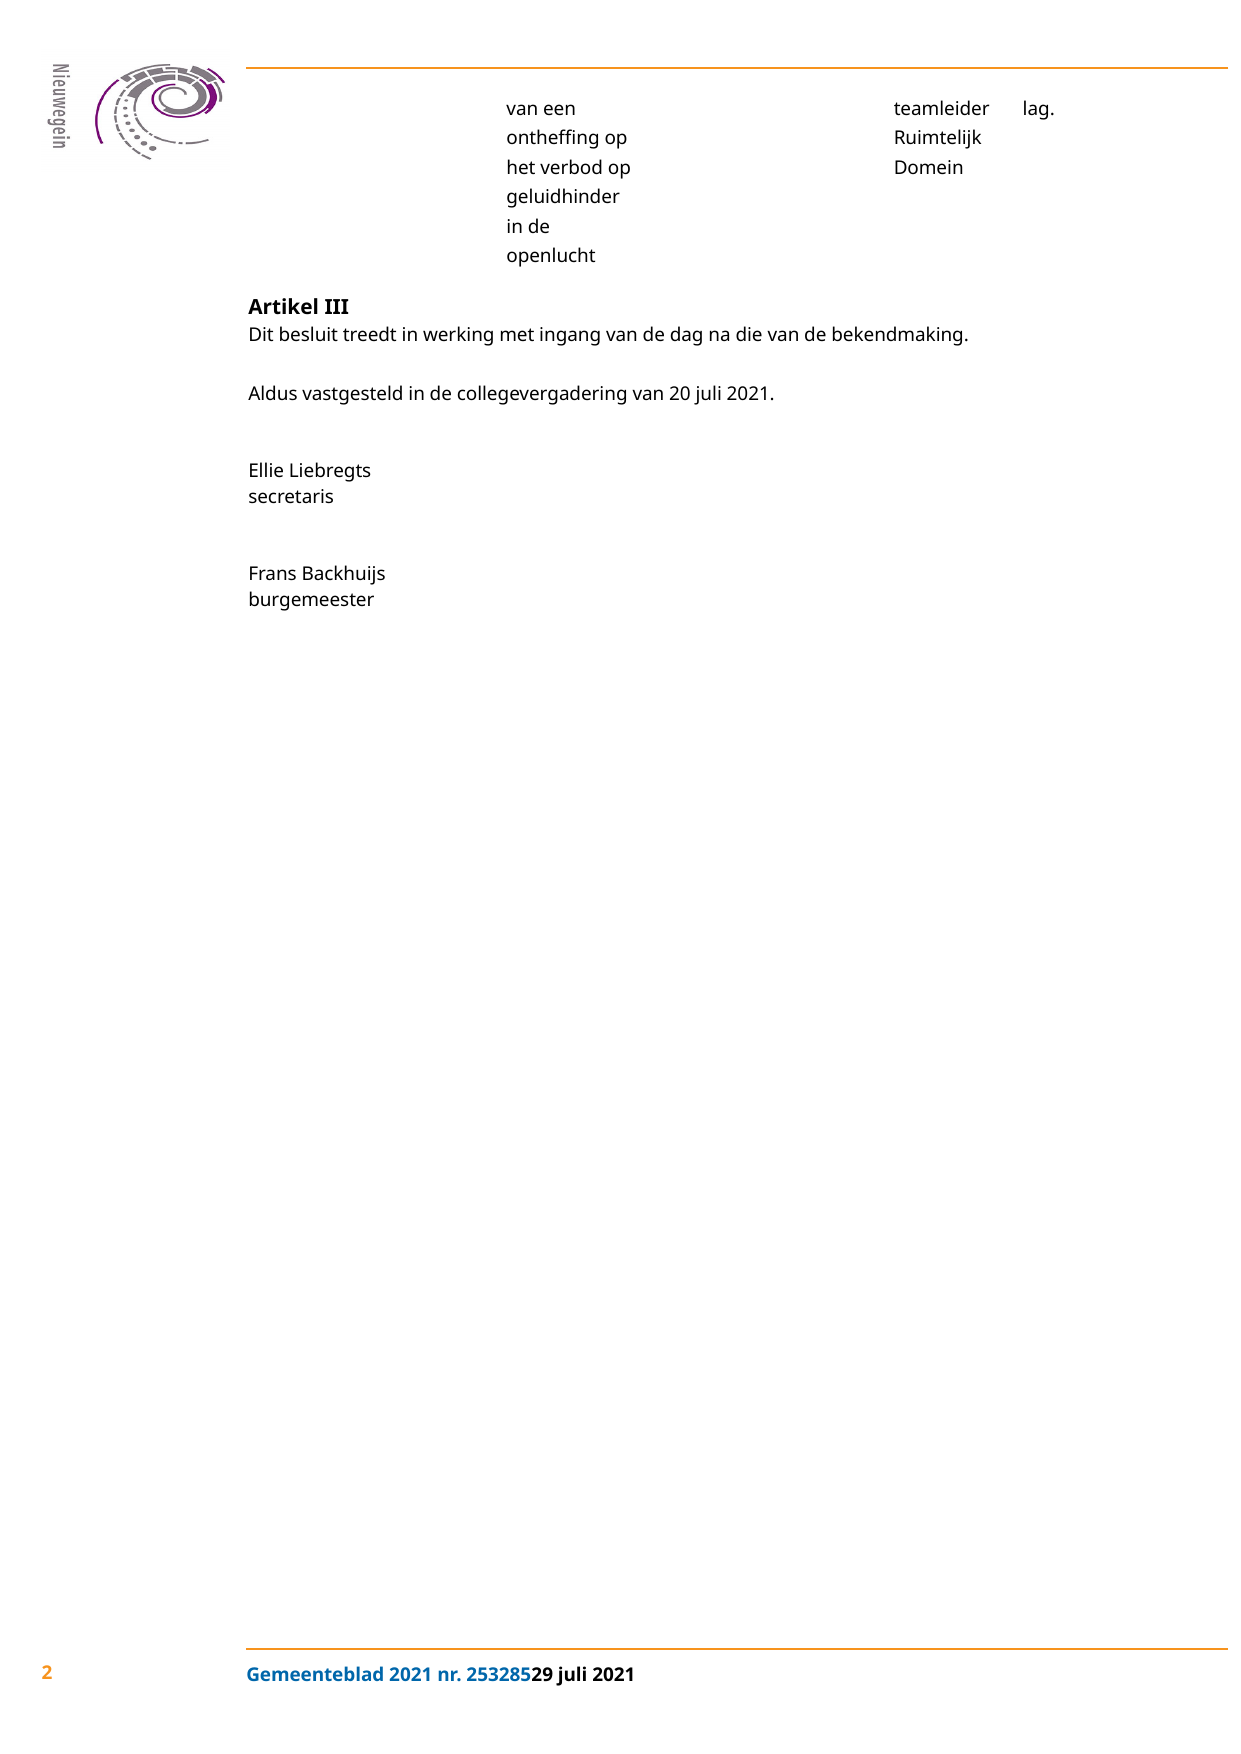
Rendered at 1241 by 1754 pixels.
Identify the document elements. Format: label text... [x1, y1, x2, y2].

text secretaris [248, 483, 1152, 509]
table_cell [635, 95, 764, 268]
text Dit besluit treedt in werking met ingang van de dag na die van de bekendmaking. [248, 321, 1152, 347]
table_cell [377, 95, 506, 268]
text Frans Backhuijs [248, 560, 1152, 586]
picture [41, 47, 231, 172]
text Artikel III [248, 292, 1152, 321]
text Ellie Liebregts [248, 457, 1152, 483]
table_cell van een ontheffing op het verbod op geluidhinder in de openlucht [506, 95, 635, 268]
text Aldus vastgesteld in de collegevergadering van 20 juli 2021. [248, 380, 1152, 406]
table_cell teamleider Ruimtelijk Domein [894, 95, 1022, 268]
text burgemeester [248, 586, 1152, 612]
table_cell [764, 95, 893, 268]
table_cell lag. [1023, 95, 1152, 268]
table_cell [248, 95, 377, 268]
